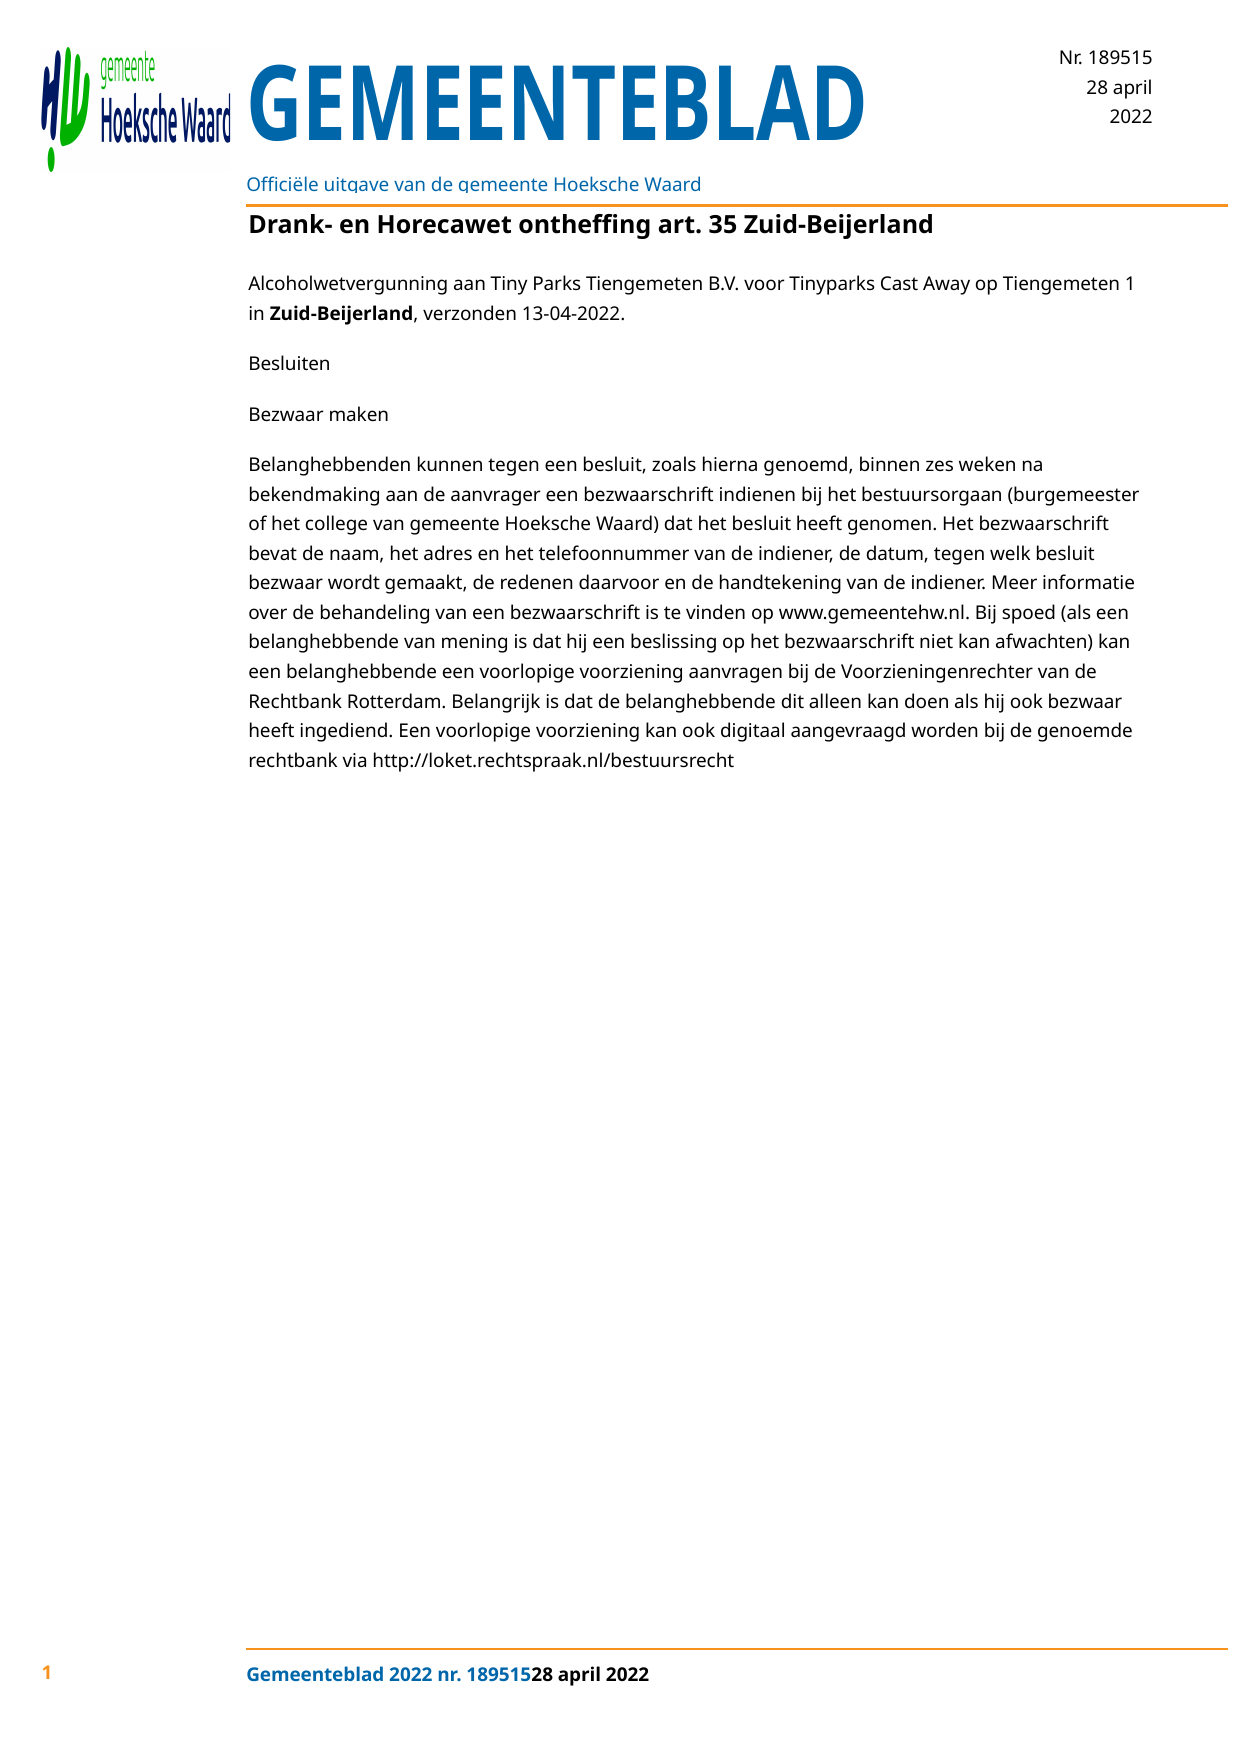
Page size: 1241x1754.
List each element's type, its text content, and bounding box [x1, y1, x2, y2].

text Bezwaar maken [248, 401, 1152, 426]
picture [41, 47, 231, 172]
text Belanghebbenden kunnen tegen een besluit, zoals hierna genoemd, binnen zes weken na bekendmaking aan de aanvrager een bezwaarschrift indienen bij het bestuursorgaan (burgemeester of het college van gemeente Hoeksche Waard) dat het besluit heeft genomen. Het bezwaarschrift bevat de naam, het adres en het telefoonnummer van de indiener, de datum, tegen welk besluit bezwaar wordt gemaakt, de redenen daarvoor en de handtekening van de indiener. Meer informatie over de behandeling van een bezwaarschrift is te vinden op www.gemeentehw.nl. Bij spoed (als een belanghebbende van mening is dat hij een beslissing op het bezwaarschrift niet kan afwachten) kan een belanghebbende een voorlopige voorziening aanvragen bij de Voorzieningenrechter van de Rechtbank Rotterdam. Belangrijk is dat de belanghebbende dit alleen kan doen als hij ook bezwaar heeft ingediend. Een voorlopige voorziening kan ook digitaal aangevraagd worden bij de genoemde rechtbank via http://loket.rechtspraak.nl/bestuursrecht [248, 451, 1152, 773]
text Alcoholwetvergunning aan Tiny Parks Tiengemeten B.V. voor Tinyparks Cast Away op Tiengemeten 1 in Zuid-Beijerland, verzonden 13-04-2022. [248, 270, 1152, 326]
text Besluiten [248, 350, 1152, 376]
text Drank- en Horecawet ontheffing art. 35 Zuid-Beijerland [248, 207, 1152, 241]
